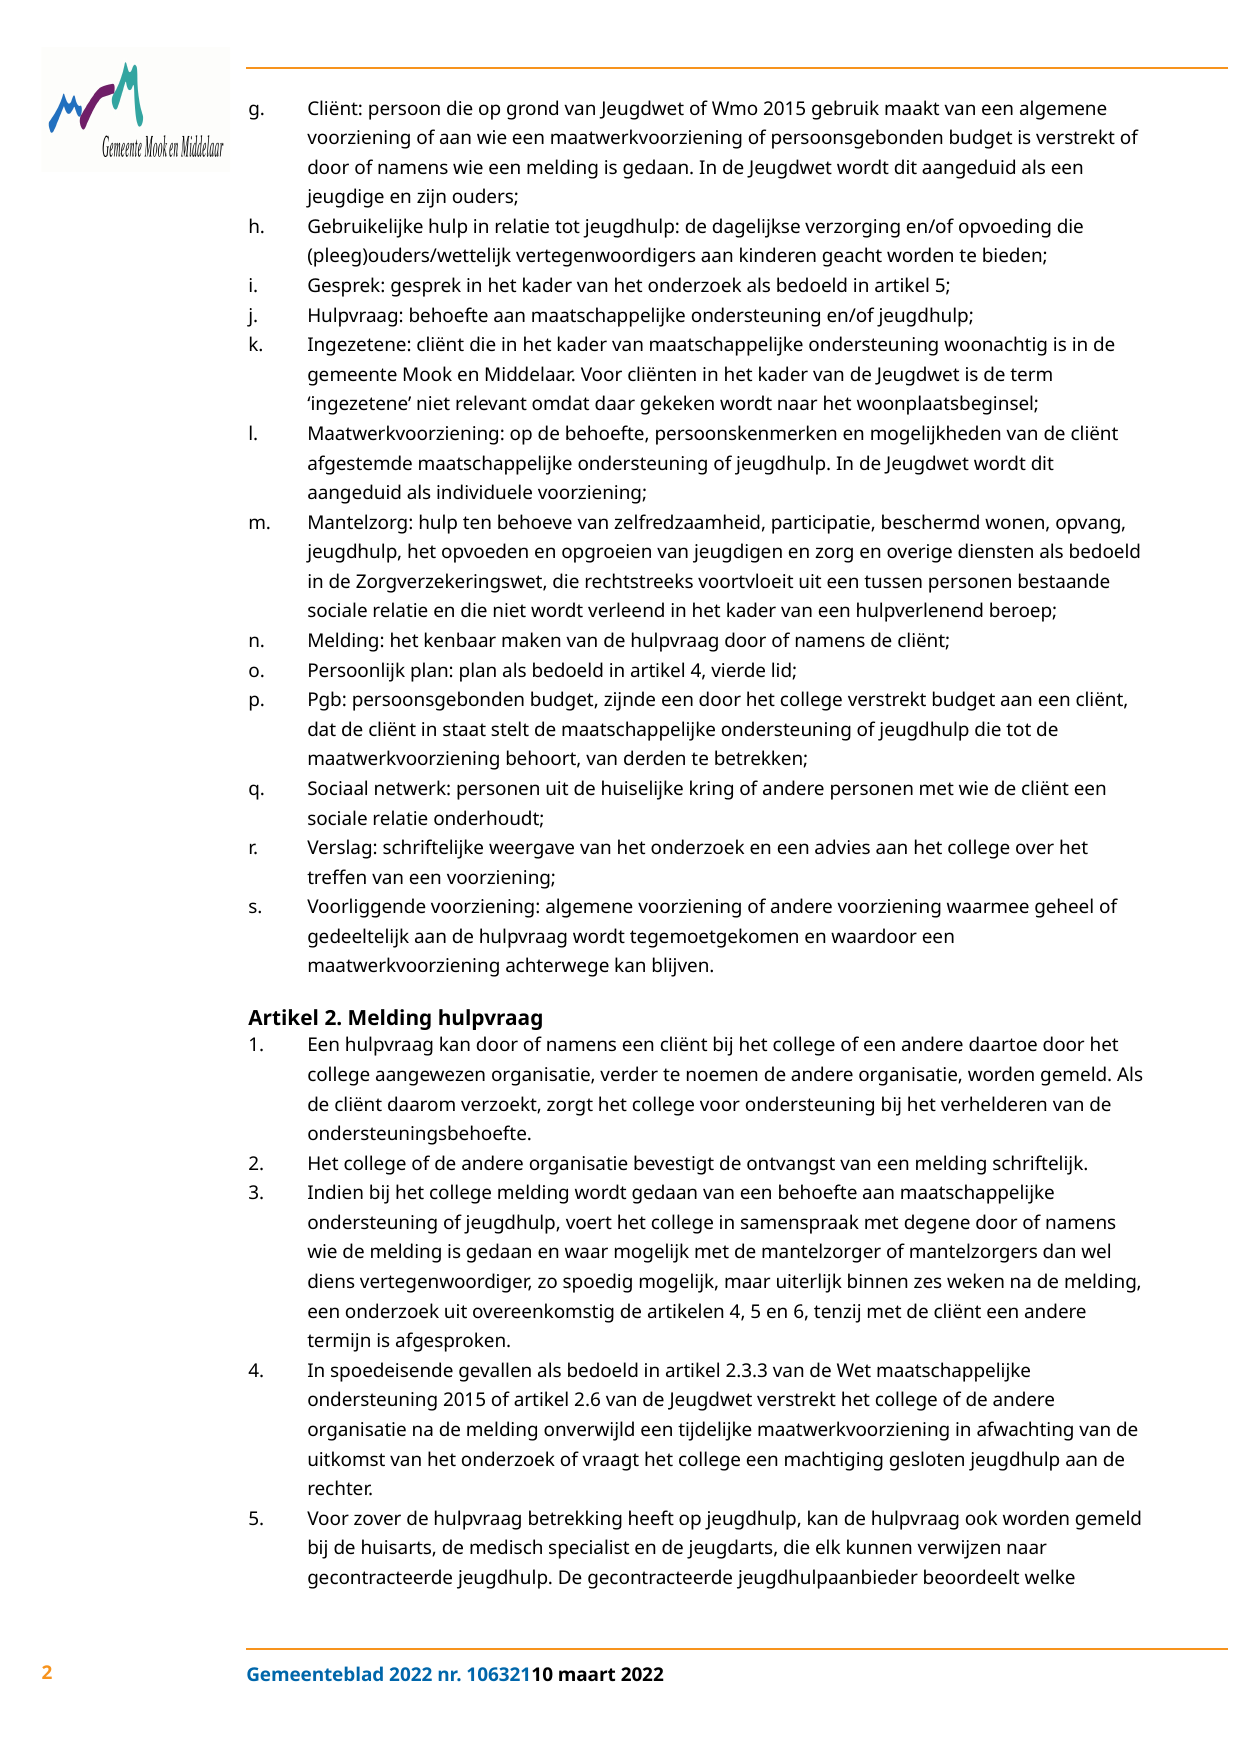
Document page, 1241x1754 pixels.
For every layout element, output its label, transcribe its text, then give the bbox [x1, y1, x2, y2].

picture [41, 47, 231, 172]
list Pgb: persoonsgebonden budget, zijnde een door het college verstrekt budget aan een cliënt, dat de cliënt in staat stelt de maatschappelijke ondersteuning of jeugdhulp die tot de maatwerkvoorziening behoort, van derden te betrekken; [248, 686, 1152, 771]
list Indien bij het college melding wordt gedaan van een behoefte aan maatschappelijke ondersteuning of jeugdhulp, voert het college in samenspraak met degene door of namens wie de melding is gedaan en waar mogelijk met de mantelzorger of mantelzorgers dan wel diens vertegenwoordiger, zo spoedig mogelijk, maar uiterlijk binnen zes weken na de melding, een onderzoek uit overeenkomstig de artikelen 4, 5 en 6, tenzij met de cliënt een andere termijn is afgesproken. [248, 1179, 1152, 1353]
list Een hulpvraag kan door of namens een cliënt bij het college of een andere daartoe door het college aangewezen organisatie, verder te noemen de andere organisatie, worden gemeld. Als de cliënt daarom verzoekt, zorgt het college voor ondersteuning bij het verhelderen van de ondersteuningsbehoefte. [248, 1032, 1152, 1146]
list In spoedeisende gevallen als bedoeld in artikel 2.3.3 van de Wet maatschappelijke ondersteuning 2015 of artikel 2.6 van de Jeugdwet verstrekt het college of de andere organisatie na de melding onverwijld een tijdelijke maatwerkvoorziening in afwachting van de uitkomst van het onderzoek of vraagt het college een machtiging gesloten jeugdhulp aan de rechter. [248, 1357, 1152, 1501]
list Sociaal netwerk: personen uit de huiselijke kring of andere personen met wie de cliënt een sociale relatie onderhoudt; [248, 775, 1152, 831]
list Hulpvraag: behoefte aan maatschappelijke ondersteuning en/of jeugdhulp; [248, 302, 1152, 328]
list Voor zover de hulpvraag betrekking heeft op jeugdhulp, kan de hulpvraag ook worden gemeld bij de huisarts, de medisch specialist en de jeugdarts, die elk kunnen verwijzen naar gecontracteerde jeugdhulp. De gecontracteerde jeugdhulpaanbieder beoordeelt welke [248, 1505, 1152, 1590]
list Cliënt: persoon die op grond van Jeugdwet of Wmo 2015 gebruik maakt van een algemene voorziening of aan wie een maatwerkvoorziening of persoonsgebonden budget is verstrekt of door of namens wie een melding is gedaan. In de Jeugdwet wordt dit aangeduid als een jeugdige en zijn ouders; [248, 95, 1152, 209]
list Melding: het kenbaar maken van de hulpvraag door of namens de cliënt; [248, 627, 1152, 653]
list Het college of de andere organisatie bevestigt de ontvangst van een melding schriftelijk. [248, 1150, 1152, 1176]
list Ingezetene: cliënt die in het kader van maatschappelijke ondersteuning woonachtig is in de gemeente Mook en Middelaar. Voor cliënten in het kader van de Jeugdwet is de term ‘ingezetene’ niet relevant omdat daar gekeken wordt naar het woonplaatsbeginsel; [248, 331, 1152, 416]
list Maatwerkvoorziening: op de behoefte, persoonskenmerken en mogelijkheden van de cliënt afgestemde maatschappelijke ondersteuning of jeugdhulp. In de Jeugdwet wordt dit aangeduid als individuele voorziening; [248, 420, 1152, 505]
list Verslag: schriftelijke weergave van het onderzoek en een advies aan het college over het treffen van een voorziening; [248, 834, 1152, 890]
list Gesprek: gesprek in het kader van het onderzoek als bedoeld in artikel 5; [248, 272, 1152, 298]
text Artikel 2. Melding hulpvraag [248, 1003, 1152, 1032]
list Mantelzorg: hulp ten behoeve van zelfredzaamheid, participatie, beschermd wonen, opvang, jeugdhulp, het opvoeden en opgroeien van jeugdigen en zorg en overige diensten als bedoeld in de Zorgverzekeringswet, die rechtstreeks voortvloeit uit een tussen personen bestaande sociale relatie en die niet wordt verleend in het kader van een hulpverlenend beroep; [248, 509, 1152, 623]
list Voorliggende voorziening: algemene voorziening of andere voorziening waarmee geheel of gedeeltelijk aan de hulpvraag wordt tegemoetgekomen en waardoor een maatwerkvoorziening achterwege kan blijven. [248, 893, 1152, 978]
list Gebruikelijke hulp in relatie tot jeugdhulp: de dagelijkse verzorging en/of opvoeding die (pleeg)ouders/wettelijk vertegenwoordigers aan kinderen geacht worden te bieden; [248, 213, 1152, 268]
list Persoonlijk plan: plan als bedoeld in artikel 4, vierde lid; [248, 657, 1152, 683]
